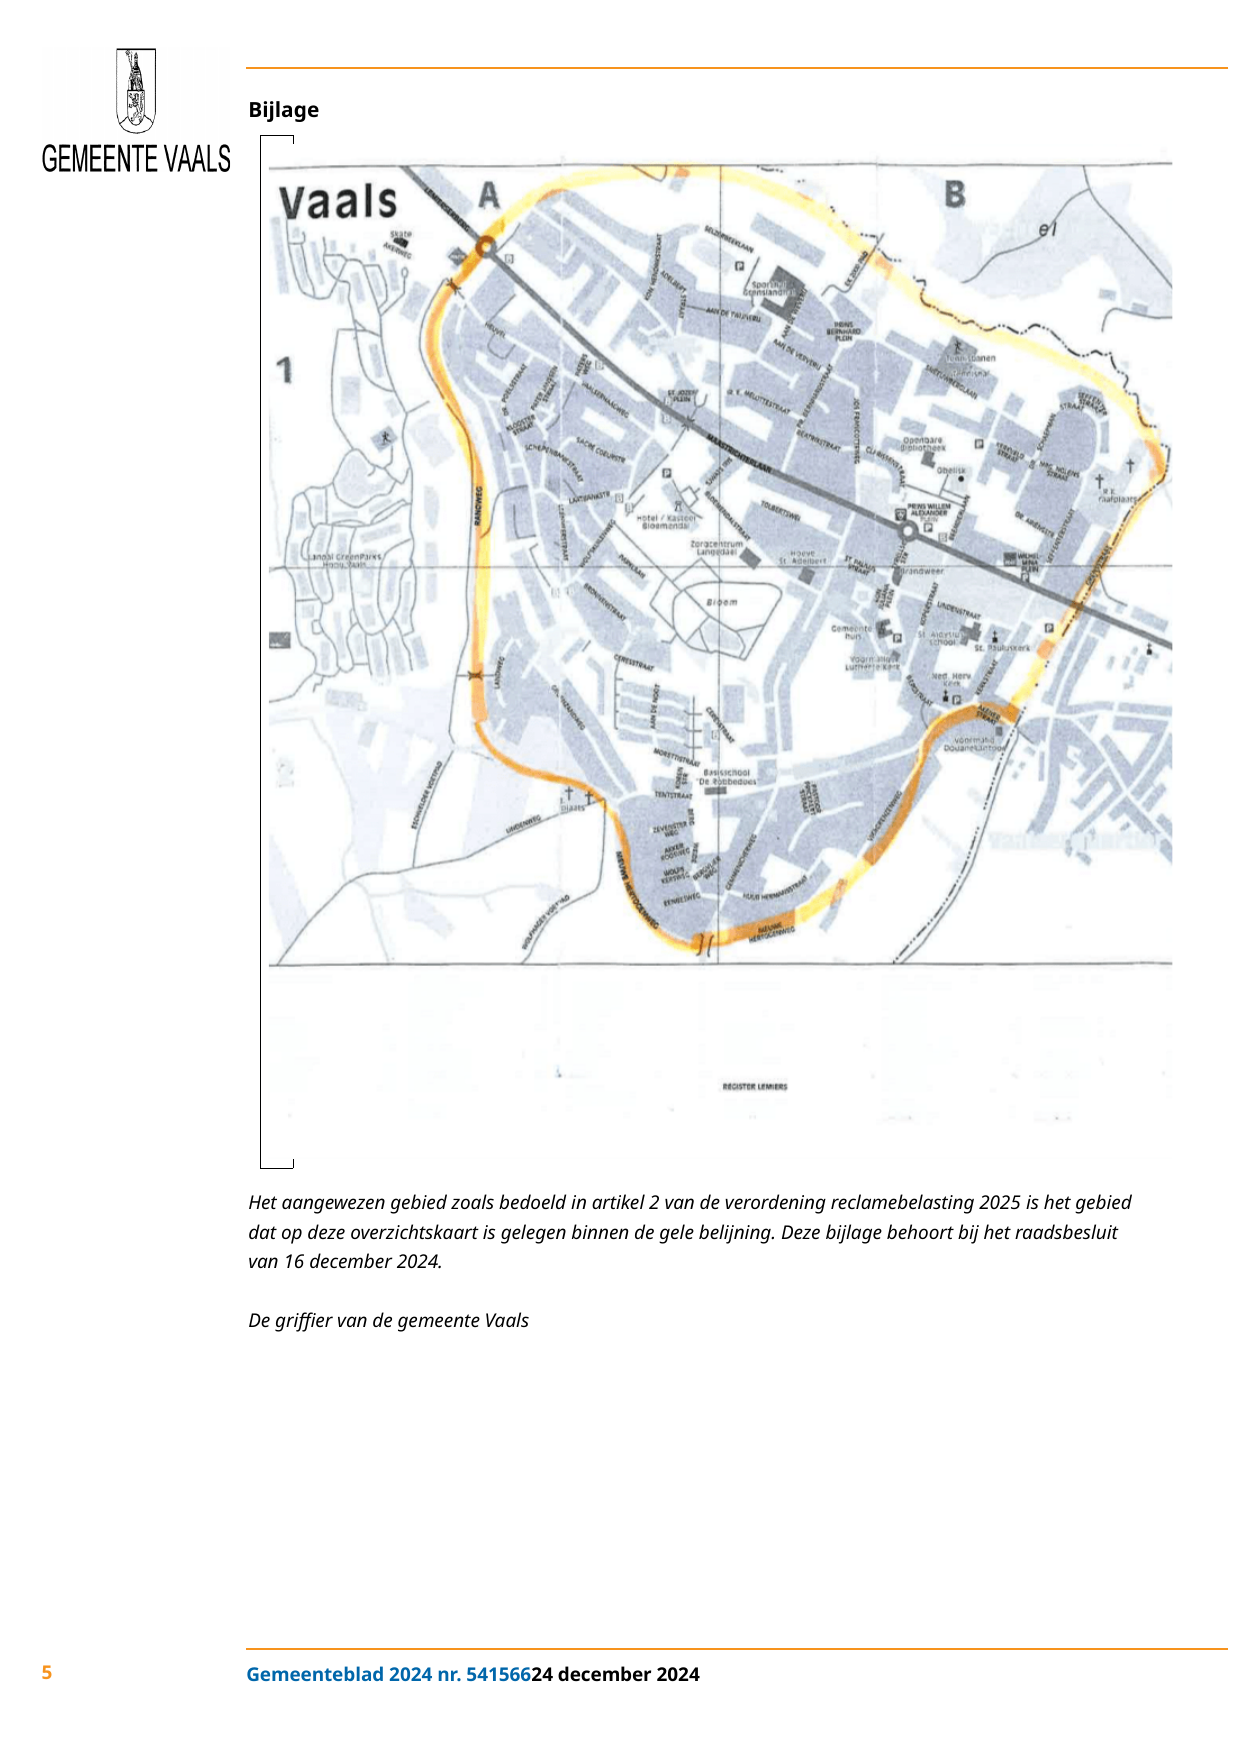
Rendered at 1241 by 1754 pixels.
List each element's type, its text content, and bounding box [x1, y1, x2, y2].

picture [41, 47, 231, 172]
text Het aangewezen gebied zoals bedoeld in artikel 2 van de verordening reclamebelasting 2025 is het gebied dat op deze overzichtskaart is gelegen binnen de gele belijning. Deze bijlage behoort bij het raadsbesluit van 16 december 2024. [248, 1189, 1152, 1274]
text Bijlage [248, 95, 1152, 123]
picture [268, 144, 1173, 1159]
text De griffier van de gemeente Vaals [248, 1308, 1152, 1333]
